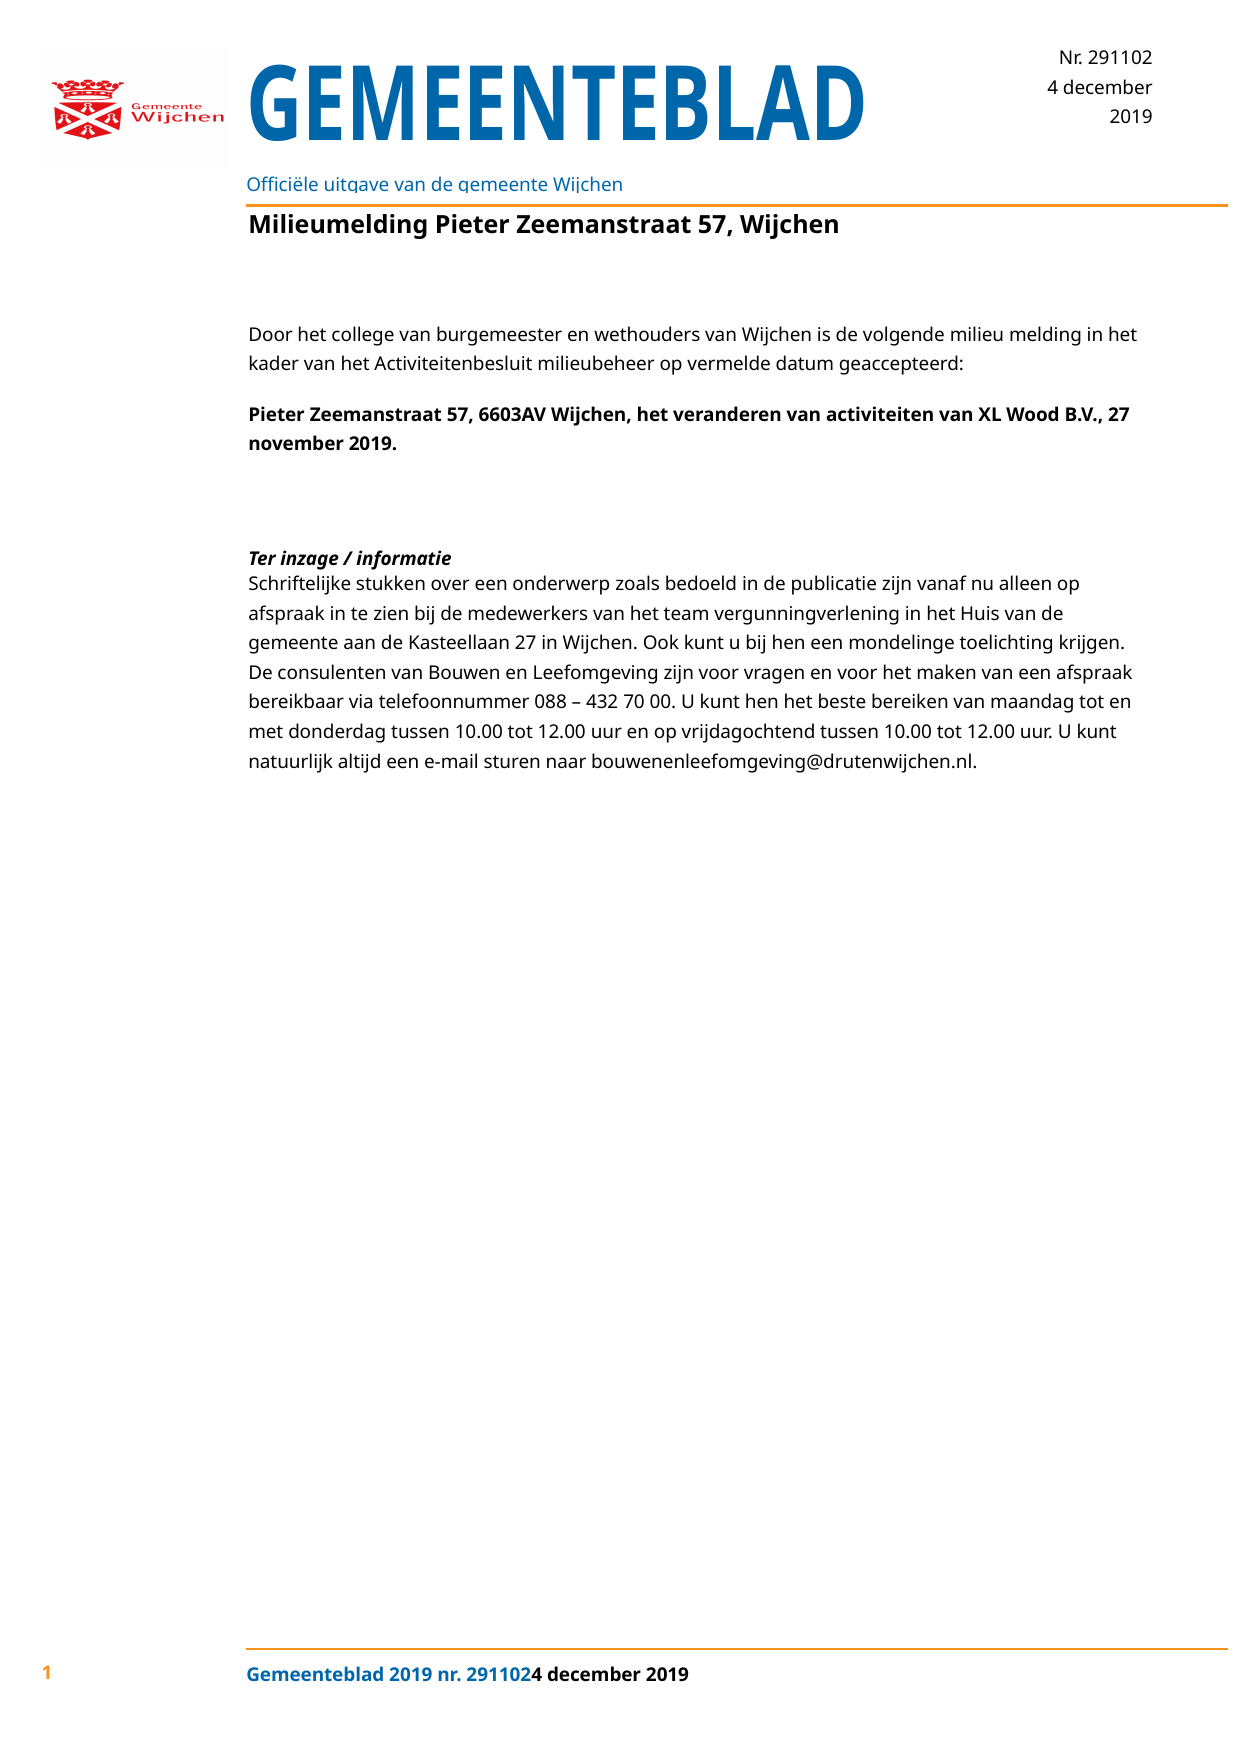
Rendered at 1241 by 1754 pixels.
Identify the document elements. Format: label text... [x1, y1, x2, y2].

text Ter inzage / informatie [248, 545, 1152, 570]
text Milieumelding Pieter Zeemanstraat 57, Wijchen [248, 207, 1152, 241]
text Schriftelijke stukken over een onderwerp zoals bedoeld in de publicatie zijn vanaf nu alleen op afspraak in te zien bij de medewerkers van het team vergunningverlening in het Huis van de gemeente aan de Kasteellaan 27 in Wijchen. Ook kunt u bij hen een mondelinge toelichting krijgen. De consulenten van Bouwen en Leefomgeving zijn voor vragen en voor het maken van een afspraak bereikbaar via telefoonnummer 088 – 432 70 00. U kunt hen het beste bereiken van maandag tot en met donderdag tussen 10.00 tot 12.00 uur en op vrijdagochtend tussen 10.00 tot 12.00 uur. U kunt natuurlijk altijd een e-mail sturen naar bouwenenleefomgeving@drutenwijchen.nl. [248, 570, 1152, 774]
text Door het college van burgemeester en wethouders van Wijchen is de volgende milieu melding in het kader van het Activiteitenbesluit milieubeheer op vermelde datum geaccepteerd: [248, 321, 1152, 376]
picture [41, 47, 231, 172]
text Pieter Zeemanstraat 57, 6603AV Wijchen, het veranderen van activiteiten van XL Wood B.V., 27 november 2019. [248, 401, 1152, 456]
